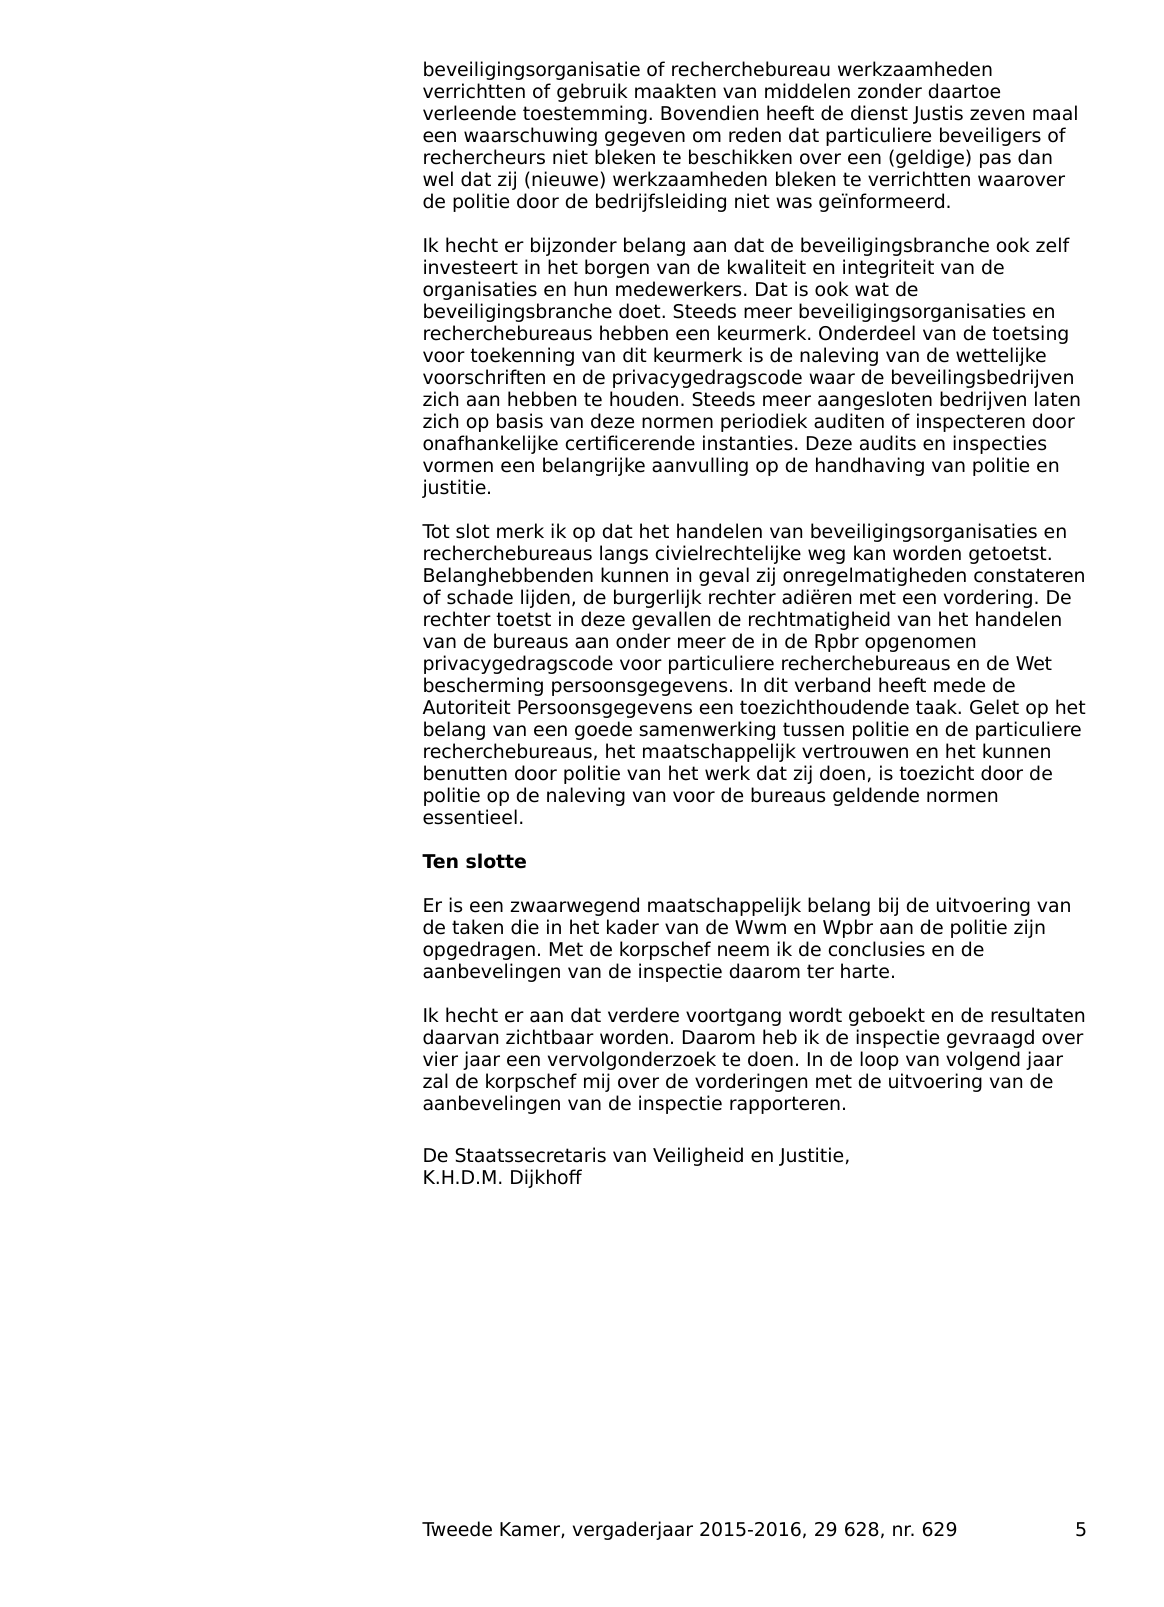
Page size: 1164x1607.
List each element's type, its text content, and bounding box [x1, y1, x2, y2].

text Tot slot merk ik op dat het handelen van beveiligingsorganisaties en recherchebureaus langs civielrechtelijke weg kan worden getoetst. Belanghebbenden kunnen in geval zij onregelmatigheden constateren of schade lijden, de burgerlijk rechter adiëren met een vordering. De rechter toetst in deze gevallen de rechtmatigheid van het handelen van de bureaus aan onder meer de in de Rpbr opgenomen privacygedragscode voor particuliere recherchebureaus en de Wet bescherming persoonsgegevens. In dit verband heeft mede de Autoriteit Persoonsgegevens een toezichthoudende taak. Gelet op het belang van een goede samenwerking tussen politie en de particuliere recherchebureaus, het maatschappelijk vertrouwen en het kunnen benutten door politie van het werk dat zij doen, is toezicht door de politie op de naleving van voor de bureaus geldende normen essentieel. [422, 521, 1087, 829]
text beveiligingsorganisatie of recherchebureau werkzaamheden verrichtten of gebruik maakten van middelen zonder daartoe verleende toestemming. Bovendien heeft de dienst Justis zeven maal een waarschuwing gegeven om reden dat particuliere beveiligers of rechercheurs niet bleken te beschikken over een (geldige) pas dan wel dat zij (nieuwe) werkzaamheden bleken te verrichtten waarover de politie door de bedrijfsleiding niet was geïnformeerd. [422, 59, 1087, 213]
text Ik hecht er bijzonder belang aan dat de beveiligingsbranche ook zelf investeert in het borgen van de kwaliteit en integriteit van de organisaties en hun medewerkers. Dat is ook wat de beveiligingsbranche doet. Steeds meer beveiligingsorganisaties en recherchebureaus hebben een keurmerk. Onderdeel van de toetsing voor toekenning van dit keurmerk is de naleving van de wettelijke voorschriften en de privacygedragscode waar de beveilingsbedrijven zich aan hebben te houden. Steeds meer aangesloten bedrijven laten zich op basis van deze normen periodiek auditen of inspecteren door onafhankelijke certificerende instanties. Deze audits en inspecties vormen een belangrijke aanvulling op de handhaving van politie en justitie. [422, 235, 1087, 499]
text Er is een zwaarwegend maatschappelijk belang bij de uitvoering van de taken die in het kader van de Wwm en Wpbr aan de politie zijn opgedragen. Met de korpschef neem ik de conclusies en de aanbevelingen van de inspectie daarom ter harte. [422, 895, 1087, 983]
text De Staatssecretaris van Veiligheid en Justitie, K.H.D.M. Dijkhoff [422, 1145, 1087, 1189]
text Ik hecht er aan dat verdere voortgang wordt geboekt en de resultaten daarvan zichtbaar worden. Daarom heb ik de inspectie gevraagd over vier jaar een vervolgonderzoek te doen. In de loop van volgend jaar zal de korpschef mij over de vorderingen met de uitvoering van de aanbevelingen van de inspectie rapporteren. [422, 1005, 1087, 1115]
subtitle Ten slotte [422, 851, 1087, 873]
